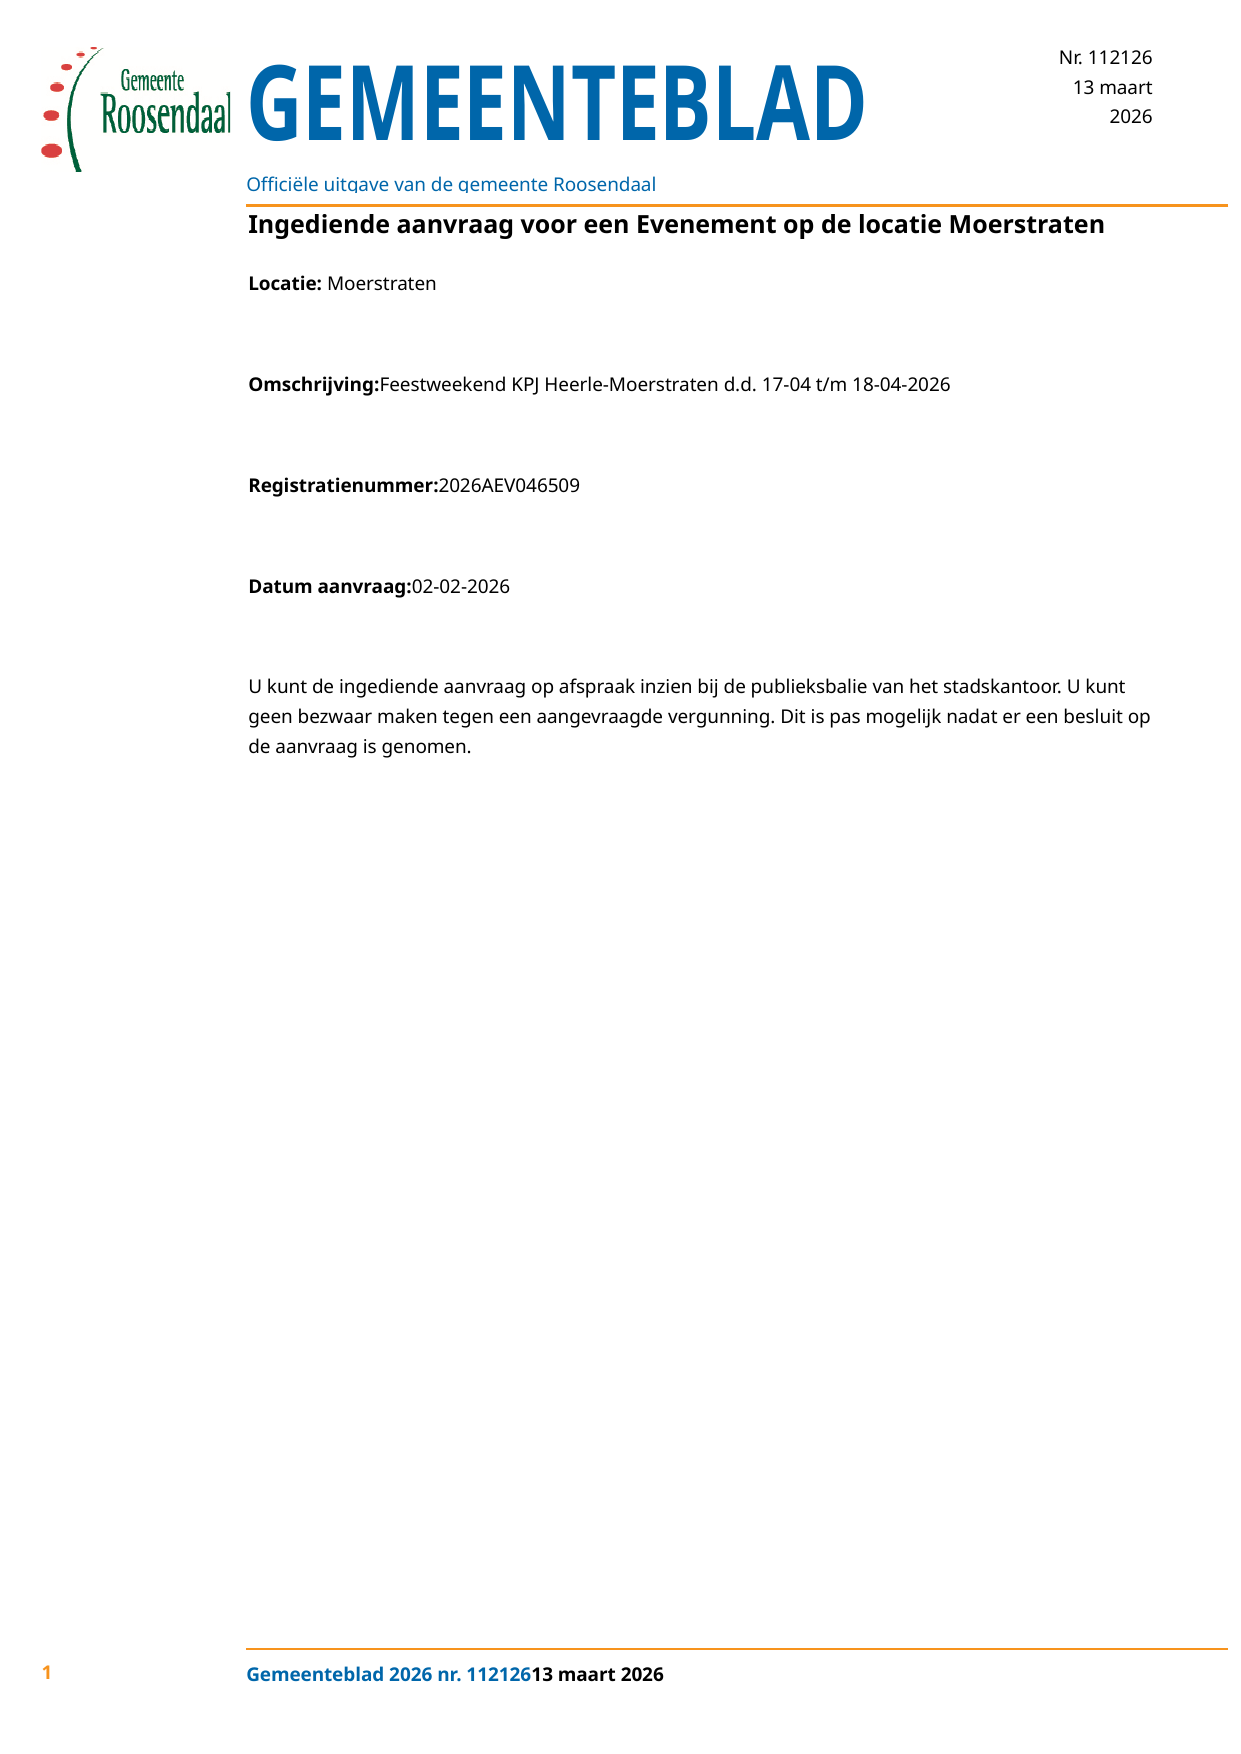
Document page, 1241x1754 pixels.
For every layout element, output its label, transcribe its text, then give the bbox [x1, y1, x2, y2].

text Datum aanvraag:02-02-2026 [248, 573, 1152, 598]
text Locatie: Moerstraten [248, 270, 1152, 296]
picture [41, 47, 231, 172]
text Registratienummer:2026AEV046509 [248, 472, 1152, 498]
text U kunt de ingediende aanvraag op afspraak inzien bij de publieksbalie van het stadskantoor. U kunt geen bezwaar maken tegen een aangevraagde vergunning. Dit is pas mogelijk nadat er een besluit op de aanvraag is genomen. [248, 674, 1152, 758]
text Ingediende aanvraag voor een Evenement op de locatie Moerstraten [248, 207, 1152, 241]
text Omschrijving:Feestweekend KPJ Heerle-Moerstraten d.d. 17-04 t/m 18-04-2026 [248, 371, 1152, 397]
